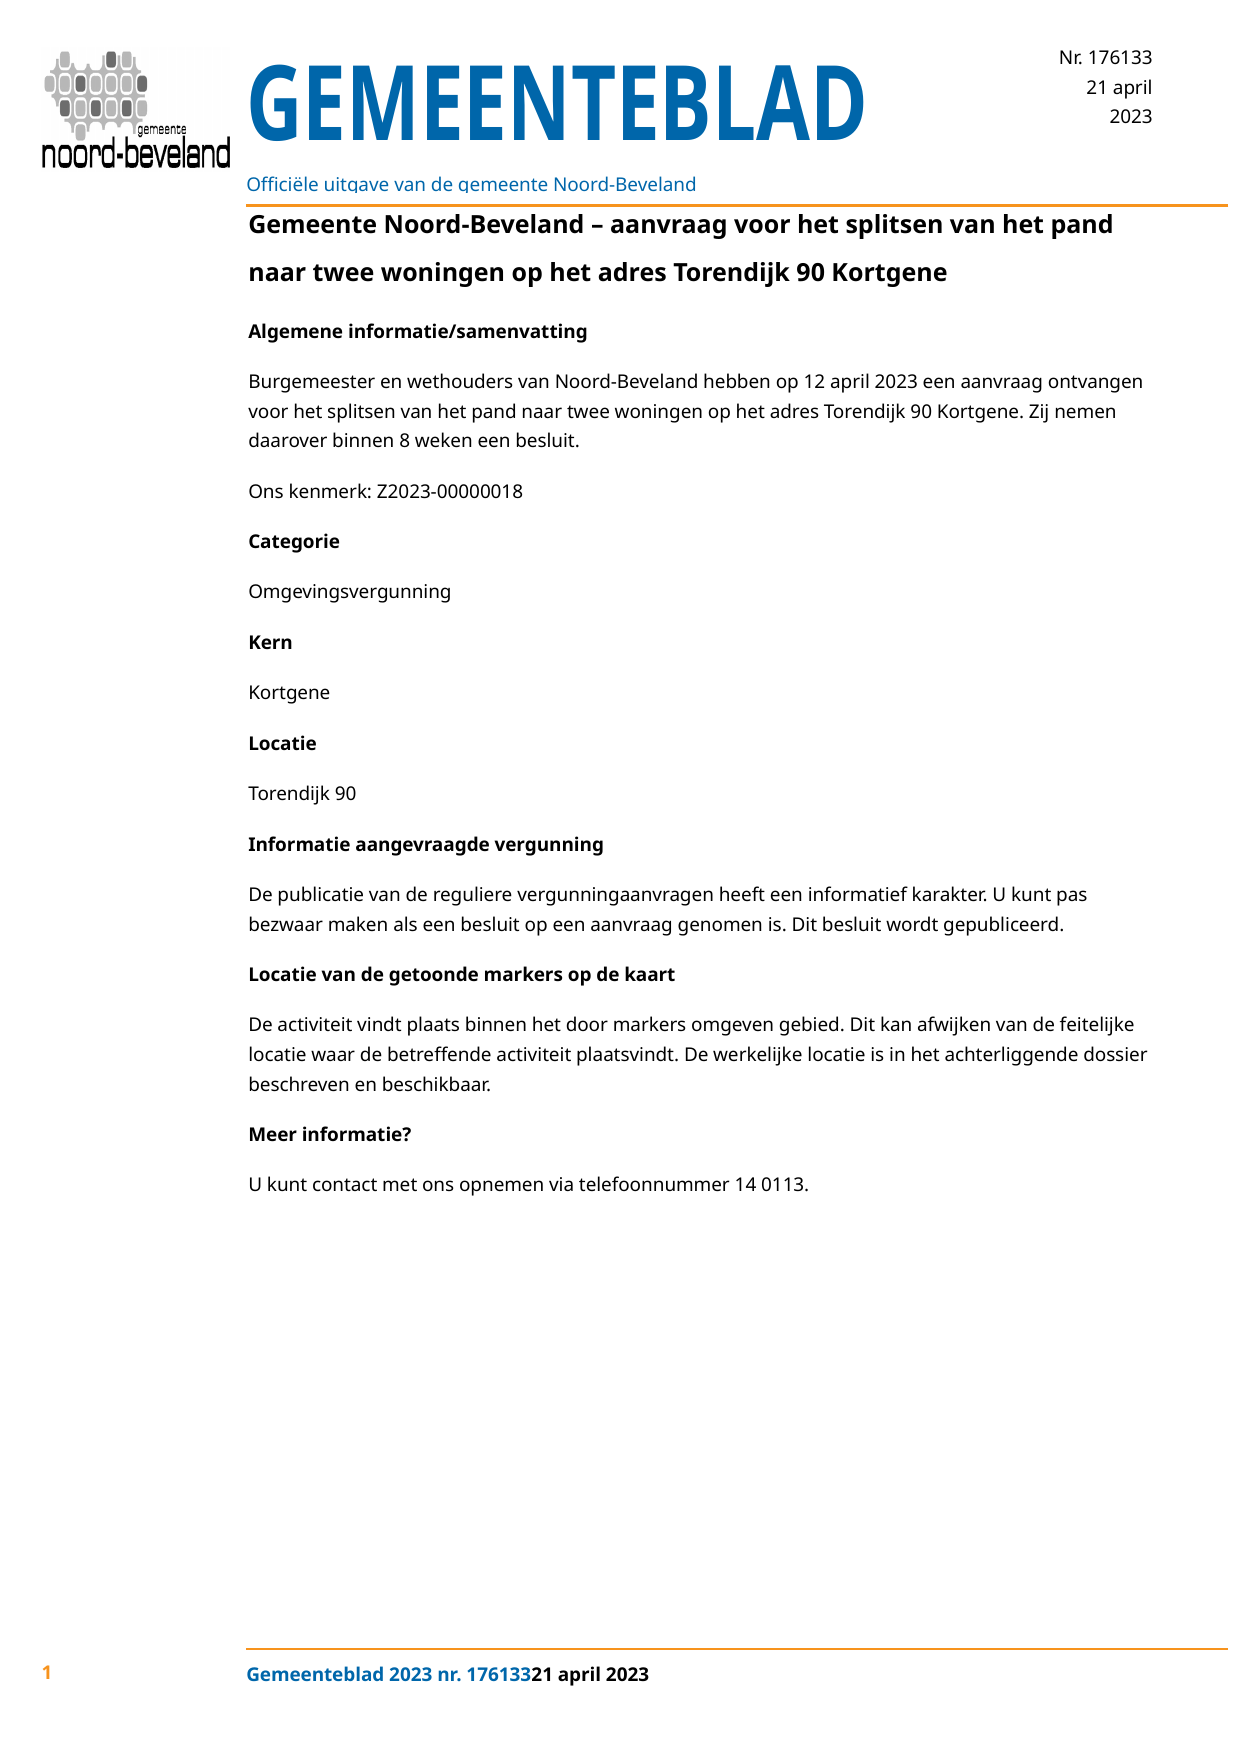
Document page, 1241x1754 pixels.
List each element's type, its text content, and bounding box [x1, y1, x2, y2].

text Locatie [248, 730, 1152, 756]
text Burgemeester en wethouders van Noord-Beveland hebben op 12 april 2023 een aanvraag ontvangen voor het splitsen van het pand naar twee woningen op het adres Torendijk 90 Kortgene. Zij nemen daarover binnen 8 weken een besluit. [248, 368, 1152, 453]
text Locatie van de getoonde markers op de kaart [248, 961, 1152, 987]
text De activiteit vindt plaats binnen het door markers omgeven gebied. Dit kan afwijken van de feitelijke locatie waar de betreffende activiteit plaatsvindt. De werkelijke locatie is in het achterliggende dossier beschreven en beschikbaar. [248, 1012, 1152, 1097]
text Kern [248, 629, 1152, 655]
picture [41, 47, 231, 172]
text Meer informatie? [248, 1121, 1152, 1147]
text U kunt contact met ons opnemen via telefoonnummer 14 0113. [248, 1172, 1152, 1197]
text Informatie aangevraagde vergunning [248, 831, 1152, 857]
text Torendijk 90 [248, 780, 1152, 806]
text Kortgene [248, 679, 1152, 705]
text Categorie [248, 528, 1152, 554]
text Omgevingsvergunning [248, 579, 1152, 604]
text Gemeente Noord-Beveland – aanvraag voor het splitsen van het pand naar twee woningen op het adres Torendijk 90 Kortgene [248, 207, 1152, 288]
text Ons kenmerk: Z2023-00000018 [248, 478, 1152, 504]
text Algemene informatie/samenvatting [248, 318, 1152, 344]
text De publicatie van de reguliere vergunningaanvragen heeft een informatief karakter. U kunt pas bezwaar maken als een besluit op een aanvraag genomen is. Dit besluit wordt gepubliceerd. [248, 881, 1152, 937]
